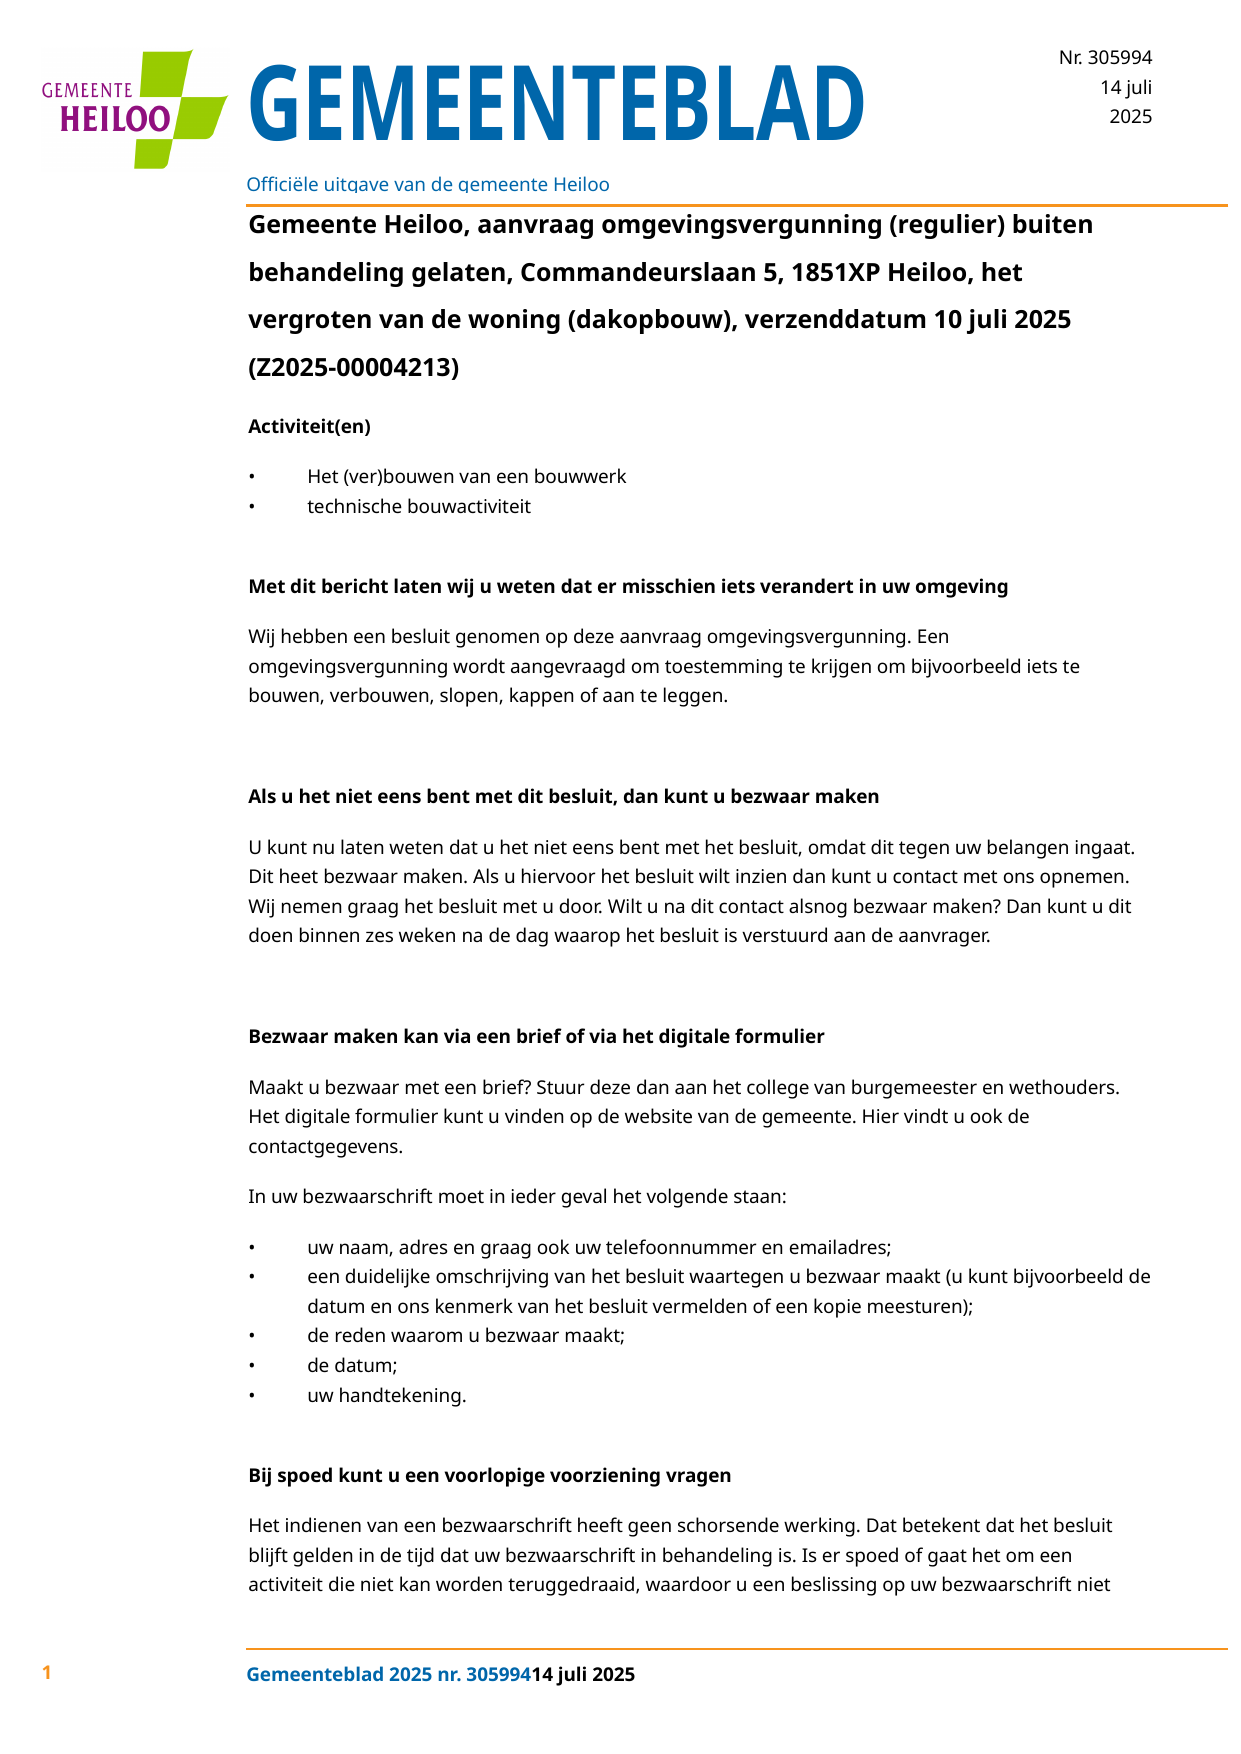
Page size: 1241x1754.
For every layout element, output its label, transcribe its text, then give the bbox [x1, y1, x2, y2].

text Maakt u bezwaar met een brief? Stuur deze dan aan het college van burgemeester en wethouders. Het digitale formulier kunt u vinden op de website van de gemeente. Hier vindt u ook de contactgegevens. [248, 1074, 1152, 1159]
list uw handtekening. [248, 1382, 1152, 1408]
text Bezwaar maken kan via een brief of via het digitale formulier [248, 1023, 1152, 1049]
text In uw bezwaarschrift moet in ieder geval het volgende staan: [248, 1183, 1152, 1209]
text Als u het niet eens bent met dit besluit, dan kunt u bezwaar maken [248, 783, 1152, 809]
list de datum; [248, 1352, 1152, 1378]
text Wij hebben een besluit genomen op deze aanvraag omgevingsvergunning. Een omgevingsvergunning wordt aangevraagd om toestemming te krijgen om bijvoorbeeld iets te bouwen, verbouwen, slopen, kappen of aan te leggen. [248, 623, 1152, 708]
list technische bouwactiviteit [248, 493, 1152, 519]
text Met dit bericht laten wij u weten dat er misschien iets verandert in uw omgeving [248, 573, 1152, 599]
text Gemeente Heiloo, aanvraag omgevingsvergunning (regulier) buiten behandeling gelaten, Commandeurslaan 5, 1851XP Heiloo, het vergroten van de woning (dakopbouw), verzenddatum 10 juli 2025 (Z2025-00004213) [248, 207, 1152, 384]
list uw naam, adres en graag ook uw telefoonnummer en emailadres; [248, 1234, 1152, 1260]
text Activiteit(en) [248, 413, 1152, 439]
list Het (ver)bouwen van een bouwwerk [248, 463, 1152, 489]
text Bij spoed kunt u een voorlopige voorziening vragen [248, 1462, 1152, 1488]
text Het indienen van een bezwaarschrift heeft geen schorsende werking. Dat betekent dat het besluit blijft gelden in de tijd dat uw bezwaarschrift in behandeling is. Is er spoed of gaat het om een activiteit die niet kan worden teruggedraaid, waardoor u een beslissing op uw bezwaarschrift niet [248, 1512, 1152, 1597]
text U kunt nu laten weten dat u het niet eens bent met het besluit, omdat dit tegen uw belangen ingaat. Dit heet bezwaar maken. Als u hiervoor het besluit wilt inzien dan kunt u contact met ons opnemen. Wij nemen graag het besluit met u door. Wilt u na dit contact alsnog bezwaar maken? Dan kunt u dit doen binnen zes weken na de dag waarop het besluit is verstuurd aan de aanvrager. [248, 834, 1152, 948]
picture [41, 47, 231, 172]
list een duidelijke omschrijving van het besluit waartegen u bezwaar maakt (u kunt bijvoorbeeld de datum en ons kenmerk van het besluit vermelden of een kopie meesturen); [248, 1263, 1152, 1319]
list de reden waarom u bezwaar maakt; [248, 1323, 1152, 1348]
